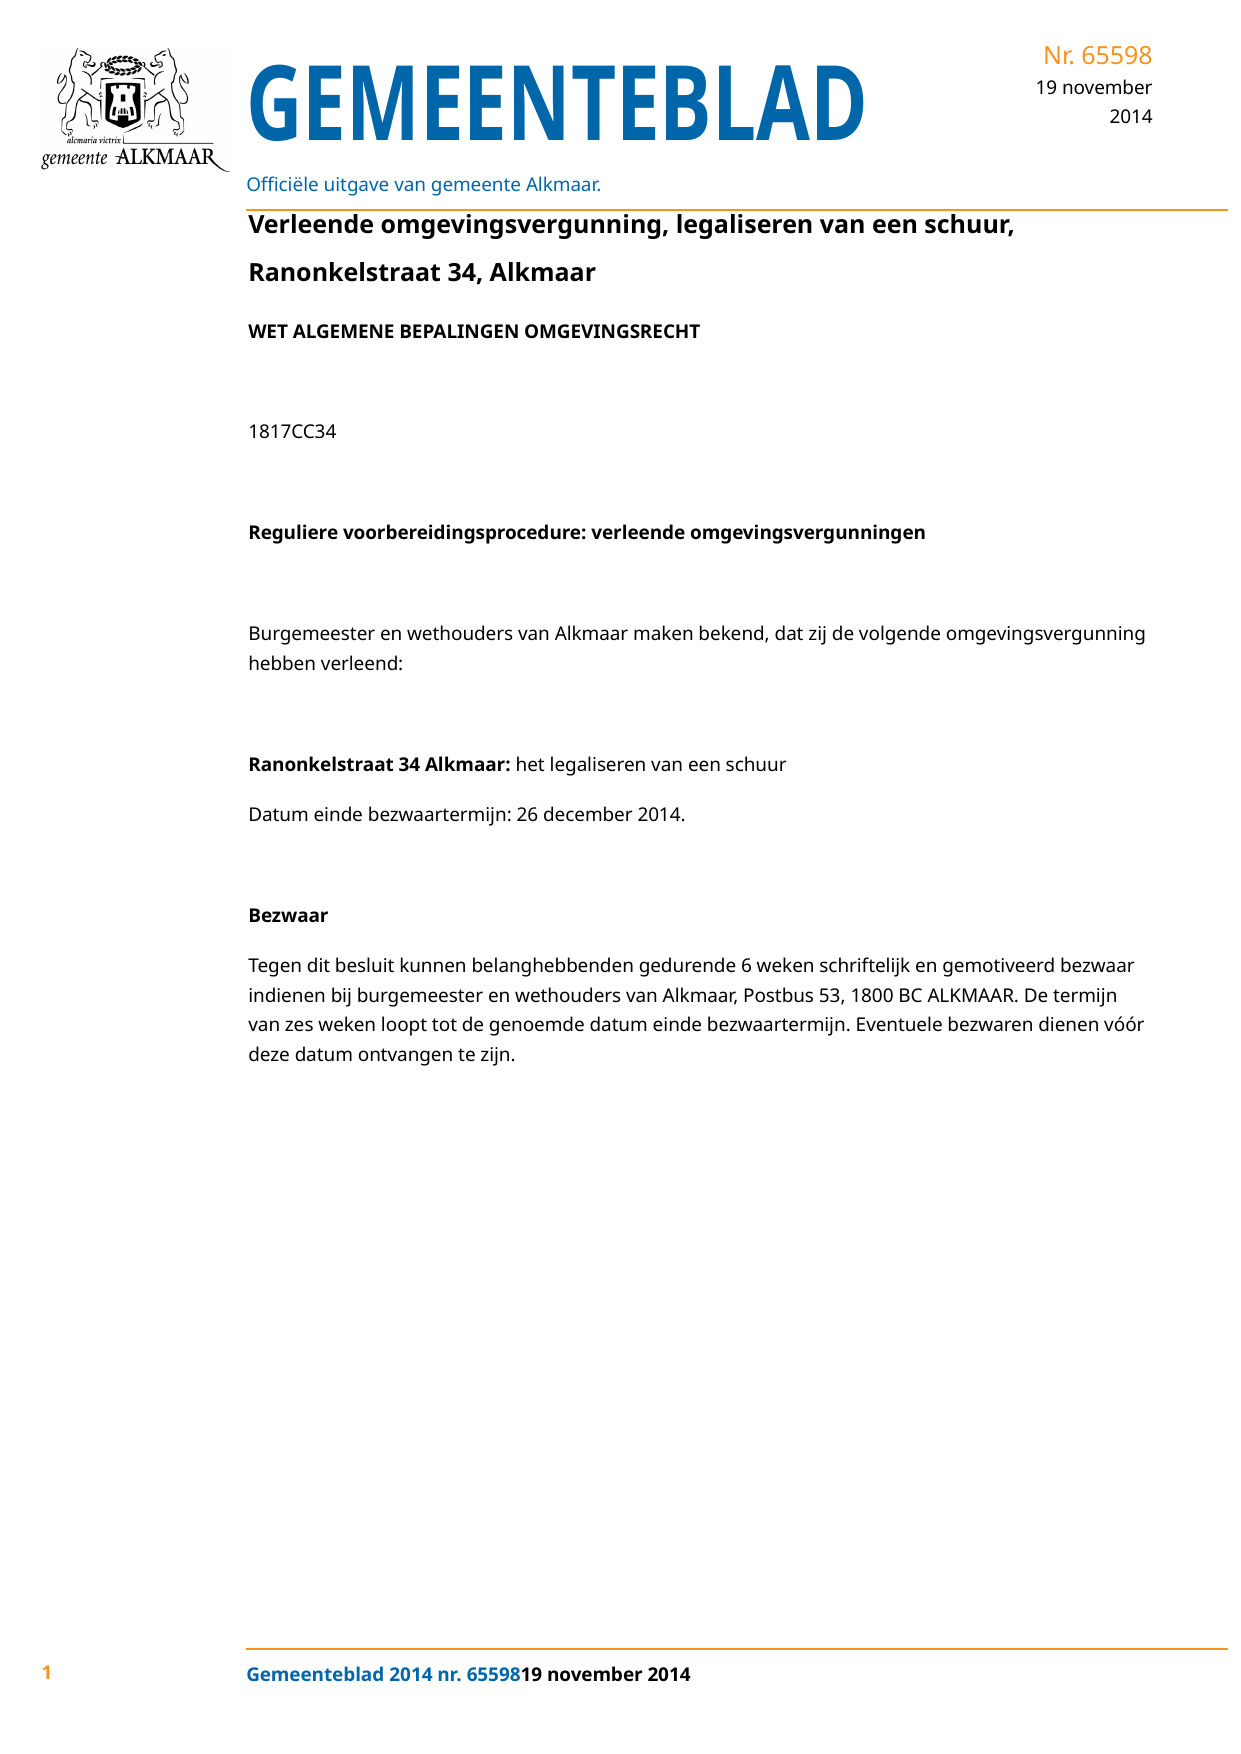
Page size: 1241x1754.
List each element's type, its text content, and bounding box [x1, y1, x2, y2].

picture [41, 47, 231, 172]
text 1817CC34 [248, 419, 1152, 444]
text Reguliere voorbereidingsprocedure: verleende omgevingsvergunningen [248, 519, 1152, 545]
text Bezwaar [248, 902, 1152, 928]
text Datum einde bezwaartermijn: 26 december 2014. [248, 801, 1152, 827]
text Ranonkelstraat 34 Alkmaar: het legaliseren van een schuur [248, 751, 1152, 777]
text Tegen dit besluit kunnen belanghebbenden gedurende 6 weken schriftelijk en gemotiveerd bezwaar indienen bij burgemeester en wethouders van Alkmaar, Postbus 53, 1800 BC ALKMAAR. De termijn van zes weken loopt tot de genoemde datum einde bezwaartermijn. Eventuele bezwaren dienen vóór deze datum ontvangen te zijn. [248, 952, 1152, 1067]
text Burgemeester en wethouders van Alkmaar maken bekend, dat zij de volgende omgevingsvergunning hebben verleend: [248, 620, 1152, 676]
text WET ALGEMENE BEPALINGEN OMGEVINGSRECHT [248, 318, 1152, 344]
text Verleende omgevingsvergunning, legaliseren van een schuur, Ranonkelstraat 34, Alkmaar [248, 211, 1152, 288]
